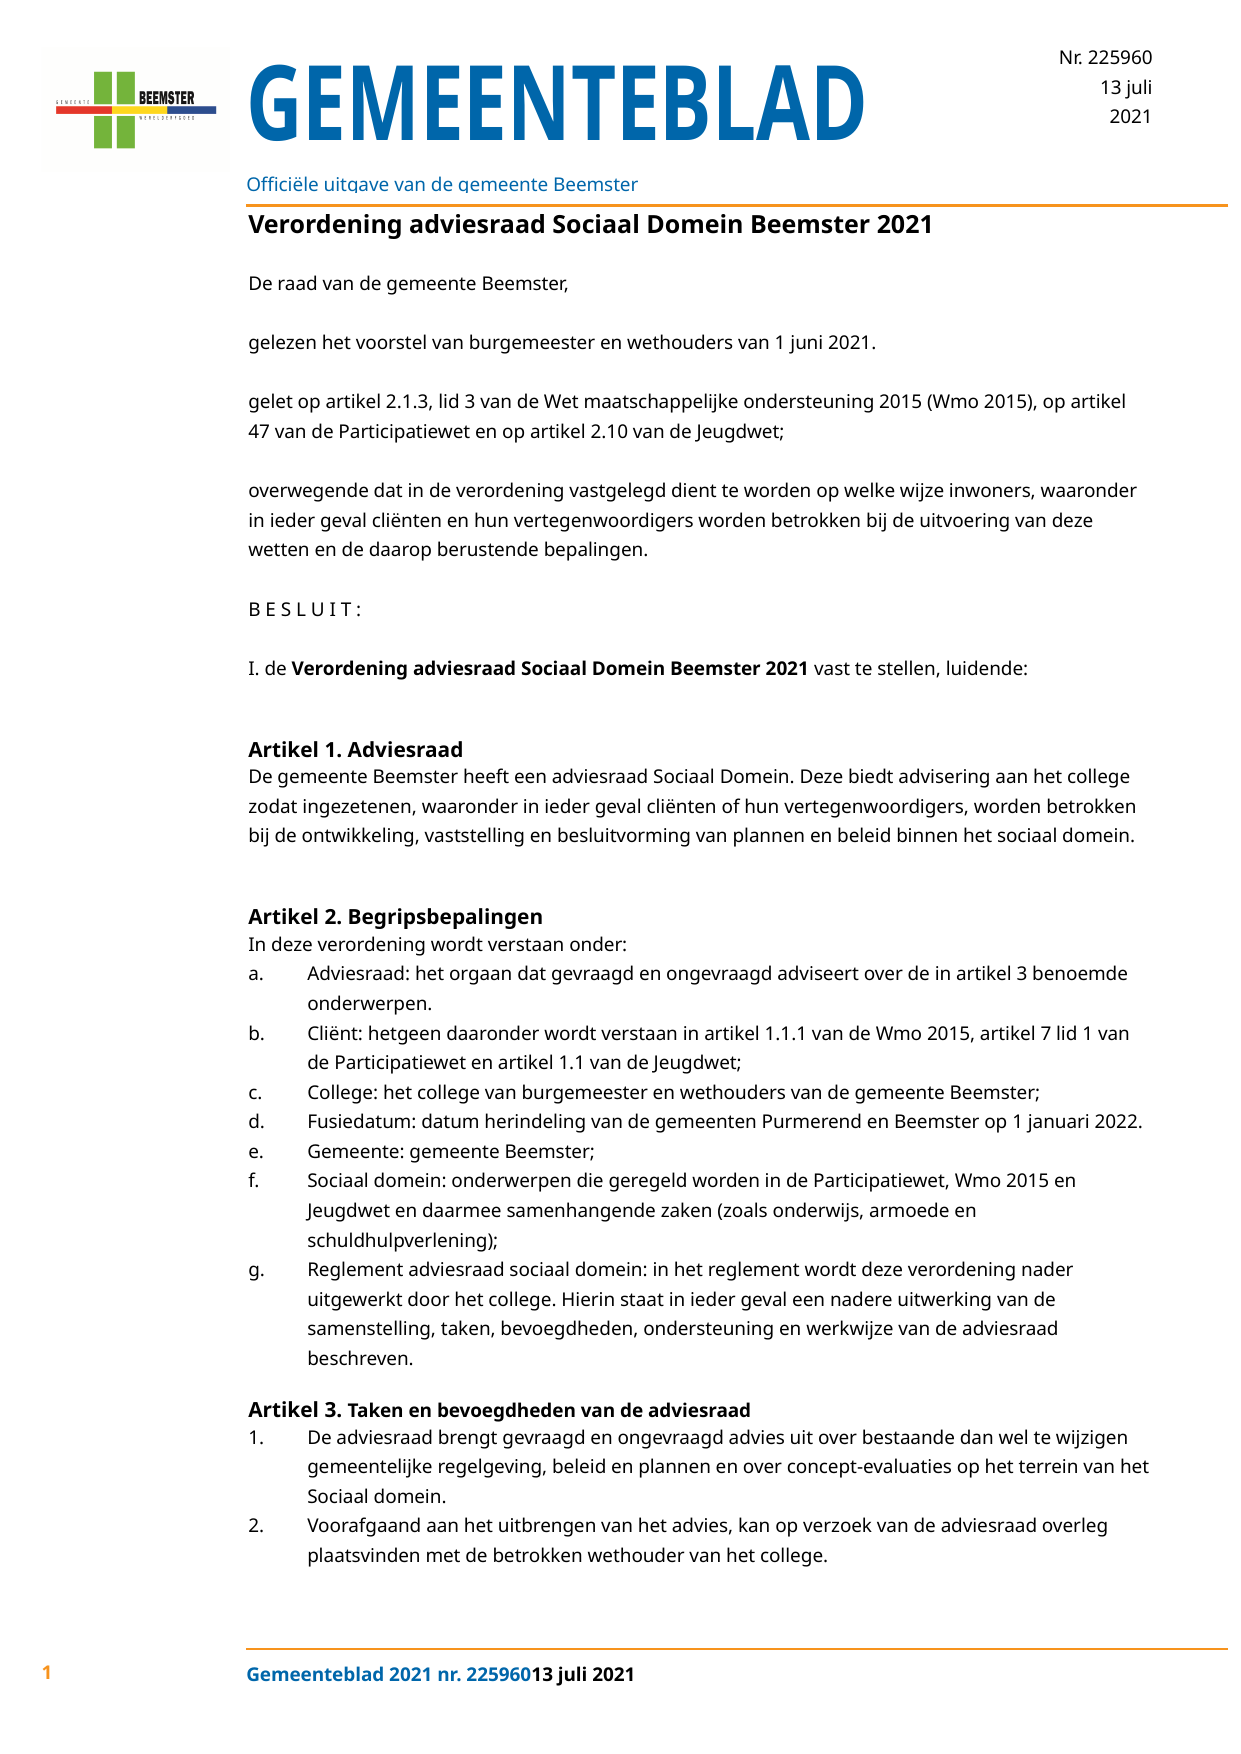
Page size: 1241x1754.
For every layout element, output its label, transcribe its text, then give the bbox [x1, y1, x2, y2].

text Verordening adviesraad Sociaal Domein Beemster 2021 [248, 207, 1152, 241]
list Cliënt: hetgeen daaronder wordt verstaan in artikel 1.1.1 van de Wmo 2015, artikel 7 lid 1 van de Participatiewet en artikel 1.1 van de Jeugdwet; [248, 1020, 1152, 1075]
text overwegende dat in de verordening vastgelegd dient te worden op welke wijze inwoners, waaronder in ieder geval cliënten en hun vertegenwoordigers worden betrokken bij de uitvoering van deze wetten en de daarop berustende bepalingen. [248, 477, 1152, 562]
list College: het college van burgemeester en wethouders van de gemeente Beemster; [248, 1079, 1152, 1104]
text Artikel 2. Begripsbepalingen [248, 902, 1152, 931]
list Fusiedatum: datum herindeling van de gemeenten Purmerend en Beemster op 1 januari 2022. [248, 1108, 1152, 1134]
list De adviesraad brengt gevraagd en ongevraagd advies uit over bestaande dan wel te wijzigen gemeentelijke regelgeving, beleid en plannen en over concept-evaluaties op het terrein van het Sociaal domein. [248, 1424, 1152, 1509]
text I. de Verordening adviesraad Sociaal Domein Beemster 2021 vast te stellen, luidende: [248, 655, 1152, 681]
text Artikel 3. Taken en bevoegdheden van de adviesraad [248, 1396, 1152, 1424]
text gelezen het voorstel van burgemeester en wethouders van 1 juni 2021. [248, 329, 1152, 355]
list Voorafgaand aan het uitbrengen van het advies, kan op verzoek van de adviesraad overleg plaatsvinden met de betrokken wethouder van het college. [248, 1513, 1152, 1568]
picture [41, 47, 231, 172]
text gelet op artikel 2.1.3, lid 3 van de Wet maatschappelijke ondersteuning 2015 (Wmo 2015), op artikel 47 van de Participatiewet en op artikel 2.10 van de Jeugdwet; [248, 389, 1152, 444]
text In deze verordening wordt verstaan onder: [248, 931, 1152, 957]
list Gemeente: gemeente Beemster; [248, 1138, 1152, 1164]
list Reglement adviesraad sociaal domein: in het reglement wordt deze verordening nader uitgewerkt door het college. Hierin staat in ieder geval een nadere uitwerking van de samenstelling, taken, bevoegdheden, ondersteuning en werkwijze van de adviesraad beschreven. [248, 1256, 1152, 1371]
text B E S L U I T : [248, 596, 1152, 621]
list Sociaal domein: onderwerpen die geregeld worden in de Participatiewet, Wmo 2015 en Jeugdwet en daarmee samenhangende zaken (zoals onderwijs, armoede en schuldhulpverlening); [248, 1168, 1152, 1252]
text De gemeente Beemster heeft een adviesraad Sociaal Domein. Deze biedt advisering aan het college zodat ingezetenen, waaronder in ieder geval cliënten of hun vertegenwoordigers, worden betrokken bij de ontwikkeling, vaststelling en besluitvorming van plannen en beleid binnen het sociaal domein. [248, 763, 1152, 848]
text De raad van de gemeente Beemster, [248, 270, 1152, 296]
list Adviesraad: het orgaan dat gevraagd en ongevraagd adviseert over de in artikel 3 benoemde onderwerpen. [248, 961, 1152, 1016]
text Artikel 1. Adviesraad [248, 735, 1152, 763]
